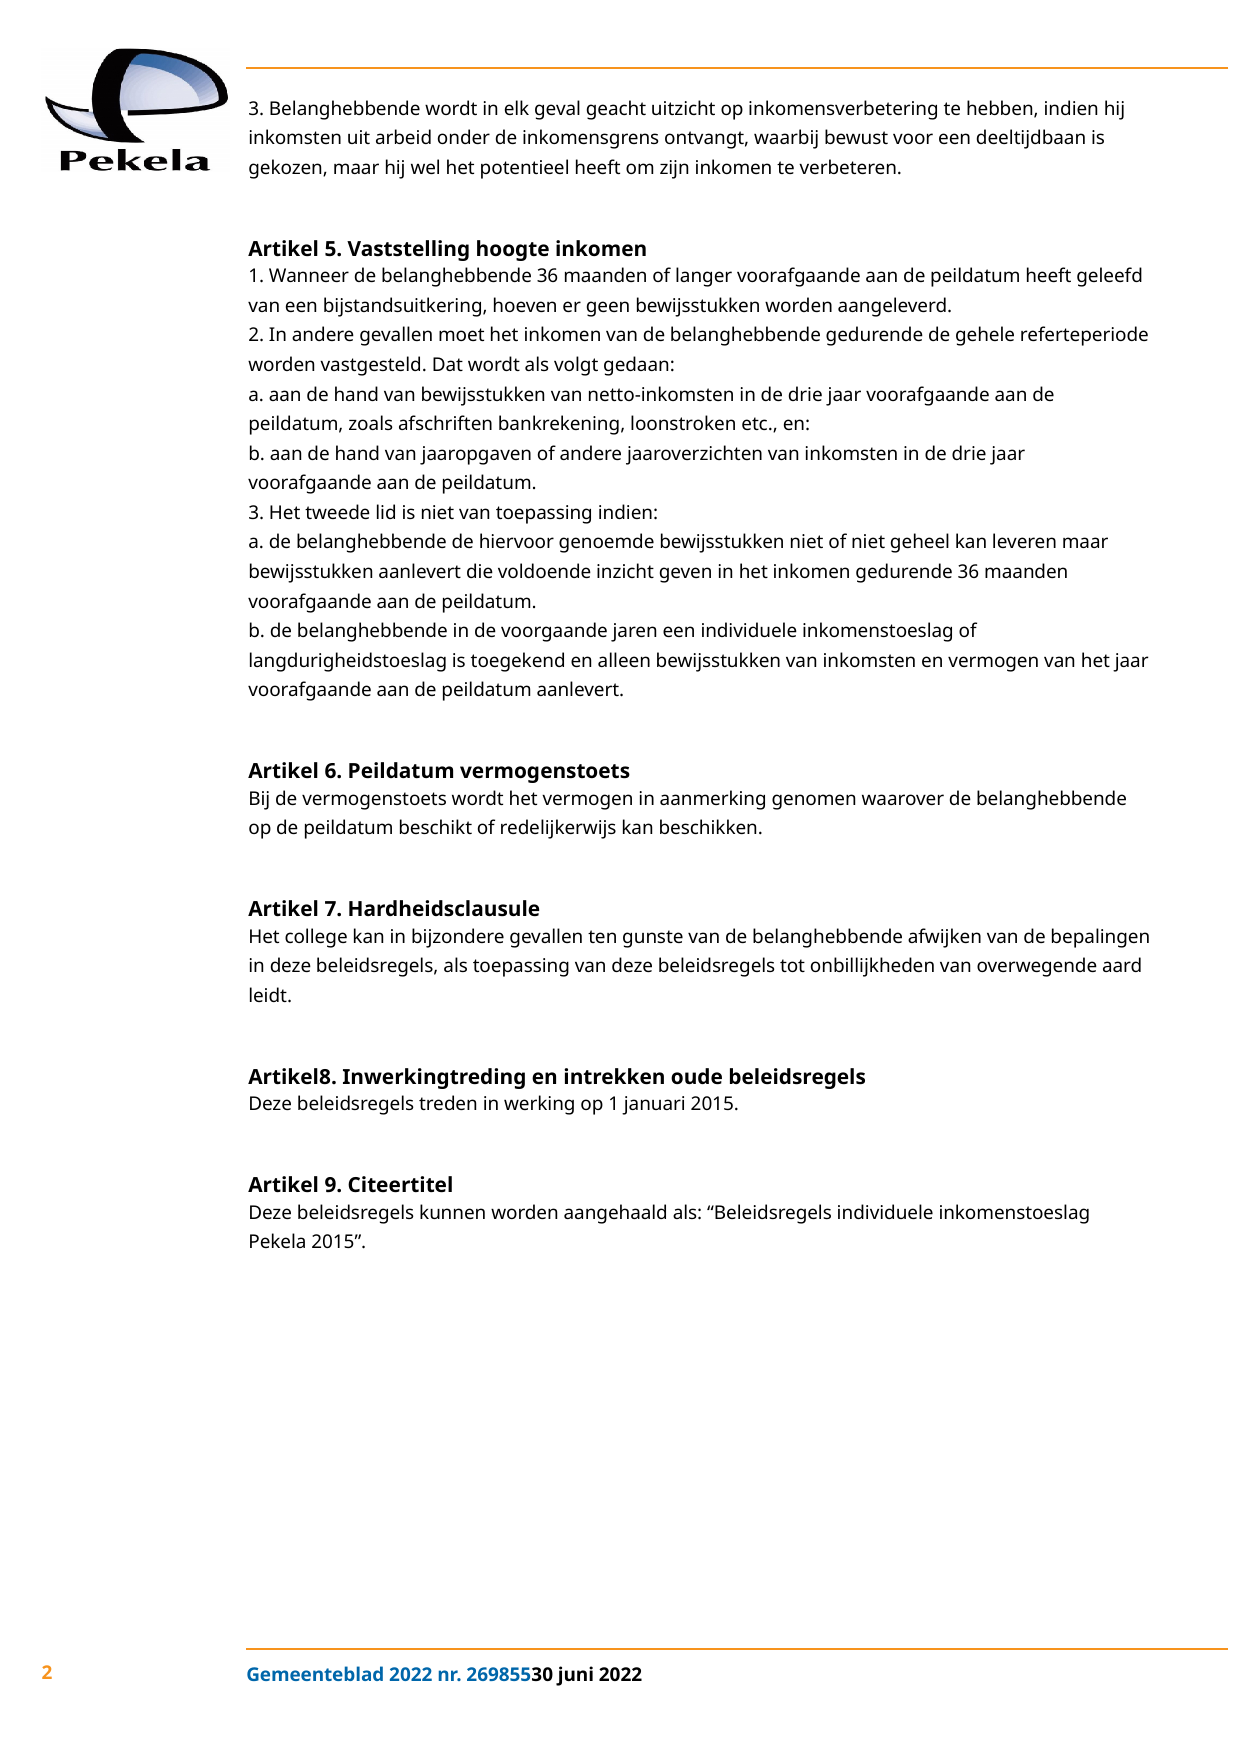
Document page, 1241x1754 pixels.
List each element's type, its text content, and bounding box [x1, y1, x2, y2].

text Artikel8. Inwerkingtreding en intrekken oude beleidsregels [248, 1062, 1152, 1091]
text 2. In andere gevallen moet het inkomen van de belanghebbende gedurende de gehele referteperiode worden vastgesteld. Dat wordt als volgt gedaan: [248, 322, 1152, 377]
text b. aan de hand van jaaropgaven of andere jaaroverzichten van inkomsten in de drie jaar voorafgaande aan de peildatum. [248, 440, 1152, 495]
text Het college kan in bijzondere gevallen ten gunste van de belanghebbende afwijken van de bepalingen in deze beleidsregels, als toepassing van deze beleidsregels tot onbillijkheden van overwegende aard leidt. [248, 923, 1152, 1008]
text a. aan de hand van bewijsstukken van netto-inkomsten in de drie jaar voorafgaande aan de peildatum, zoals afschriften bankrekening, loonstroken etc., en: [248, 381, 1152, 436]
text 1. Wanneer de belanghebbende 36 maanden of langer voorafgaande aan de peildatum heeft geleefd van een bijstandsuitkering, hoeven er geen bewijsstukken worden aangeleverd. [248, 262, 1152, 318]
picture [41, 47, 231, 172]
text Artikel 6. Peildatum vermogenstoets [248, 757, 1152, 785]
text Deze beleidsregels kunnen worden aangehaald als: “Beleidsregels individuele inkomenstoeslag Pekela 2015”. [248, 1199, 1152, 1254]
text Artikel 5. Vaststelling hoogte inkomen [248, 234, 1152, 262]
text Bij de vermogenstoets wordt het vermogen in aanmerking genomen waarover de belanghebbende op de peildatum beschikt of redelijkerwijs kan beschikken. [248, 785, 1152, 840]
text 3. Belanghebbende wordt in elk geval geacht uitzicht op inkomensverbetering te hebben, indien hij inkomsten uit arbeid onder de inkomensgrens ontvangt, waarbij bewust voor een deeltijdbaan is gekozen, maar hij wel het potentieel heeft om zijn inkomen te verbeteren. [248, 95, 1152, 180]
text Artikel 9. Citeertitel [248, 1171, 1152, 1199]
text b. de belanghebbende in de voorgaande jaren een individuele inkomenstoeslag of langdurigheidstoeslag is toegekend en alleen bewijsstukken van inkomsten en vermogen van het jaar voorafgaande aan de peildatum aanlevert. [248, 617, 1152, 702]
text 3. Het tweede lid is niet van toepassing indien: [248, 499, 1152, 525]
text Artikel 7. Hardheidsclausule [248, 894, 1152, 923]
text a. de belanghebbende de hiervoor genoemde bewijsstukken niet of niet geheel kan leveren maar bewijsstukken aanlevert die voldoende inzicht geven in het inkomen gedurende 36 maanden voorafgaande aan de peildatum. [248, 529, 1152, 613]
text Deze beleidsregels treden in werking op 1 januari 2015. [248, 1091, 1152, 1116]
